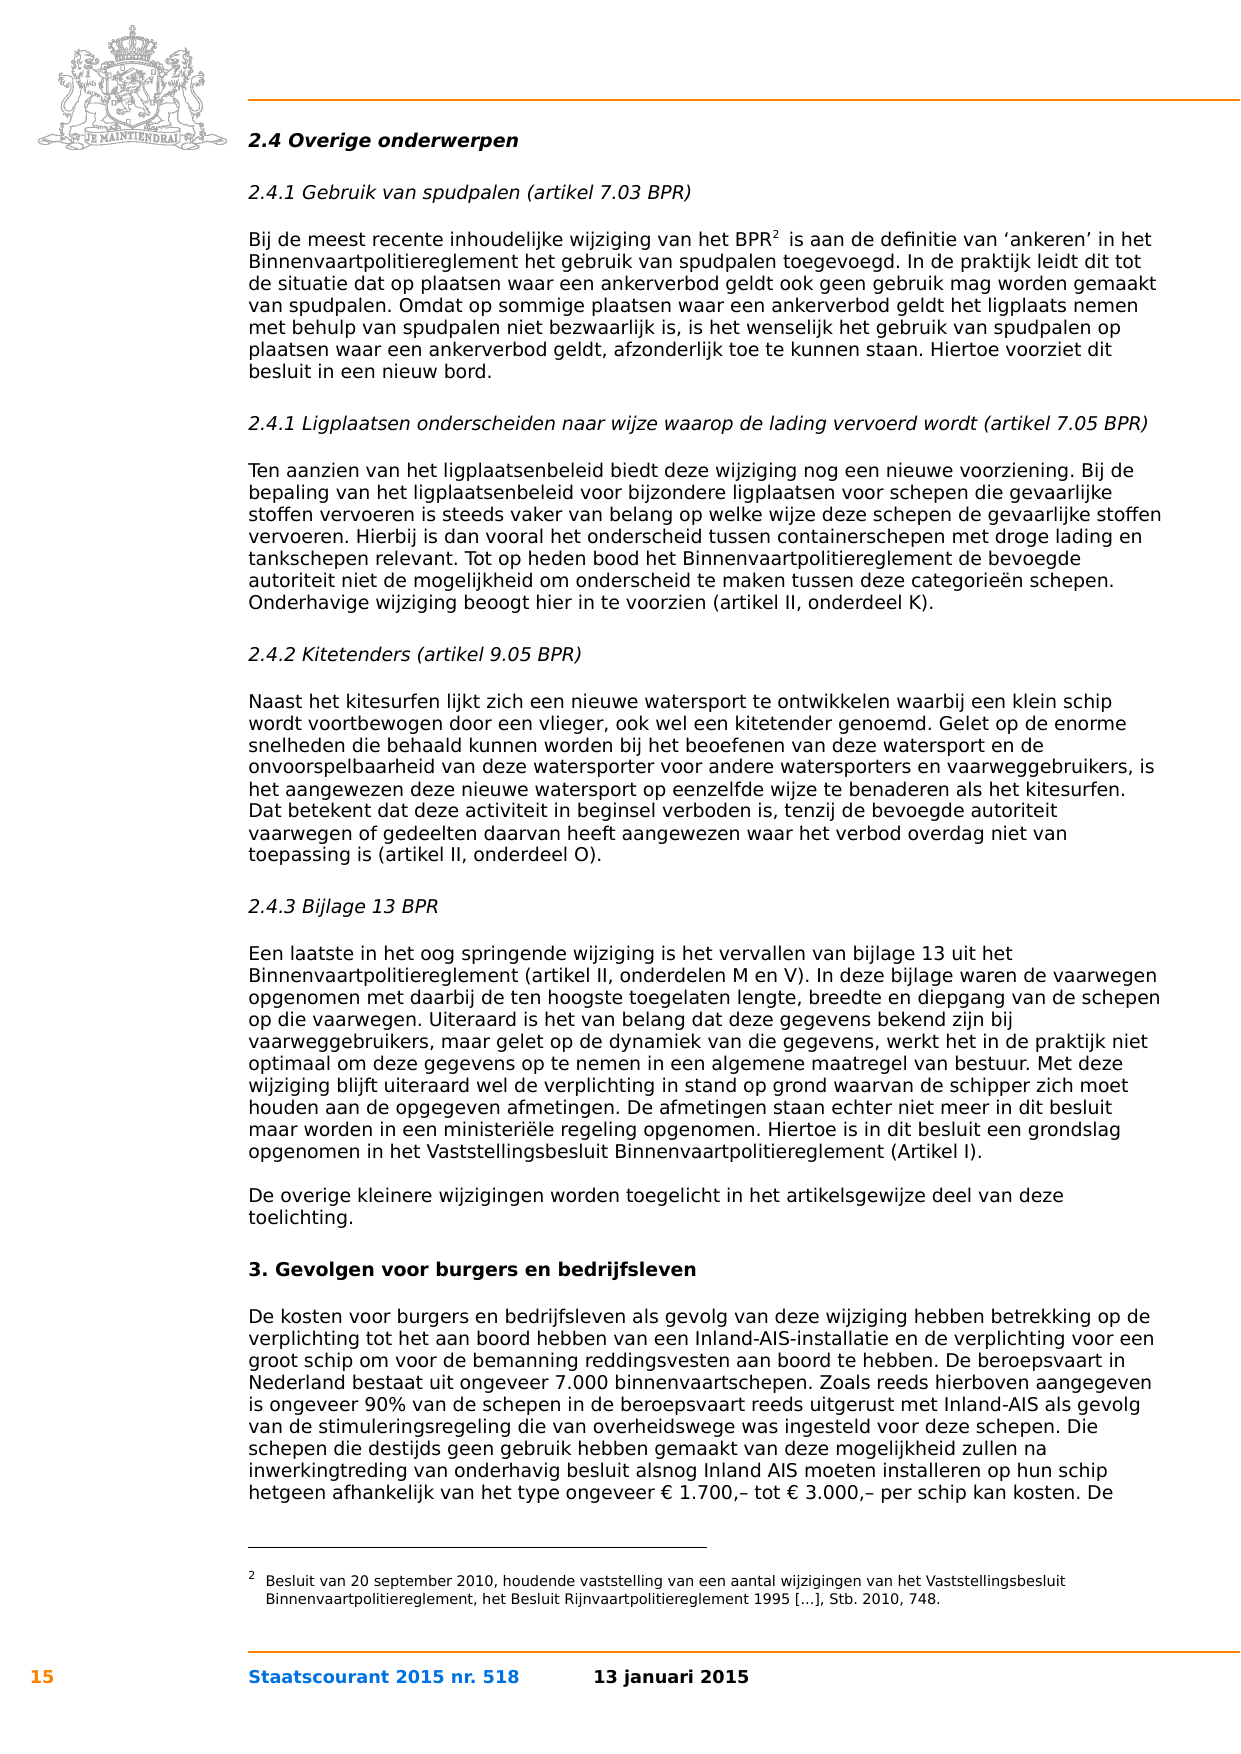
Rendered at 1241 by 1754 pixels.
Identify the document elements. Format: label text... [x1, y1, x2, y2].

text Naast het kitesurfen lijkt zich een nieuwe watersport te ontwikkelen waarbij een klein schip wordt voortbewogen door een vlieger, ook wel een kitetender genoemd. Gelet op de enorme snelheden die behaald kunnen worden bij het beoefenen van deze watersport en de onvoorspelbaarheid van deze watersporter voor andere watersporters en vaarweggebruikers, is het aangewezen deze nieuwe watersport op eenzelfde wijze te benaderen als het kitesurfen. Dat betekent dat deze activiteit in beginsel verboden is, tenzij de bevoegde autoriteit vaarwegen of gedeelten daarvan heeft aangewezen waar het verbod overdag niet van toepassing is (artikel II, onderdeel O). [248, 691, 1163, 866]
text Besluit van 20 september 2010, houdende vaststelling van een aantal wijzigingen van het Vaststellingsbesluit Binnenvaartpolitiereglement, het Besluit Rijnvaartpolitiereglement 1995 [...], Stb. 2010, 748. [248, 1569, 1163, 1608]
text Een laatste in het oog springende wijziging is het vervallen van bijlage 13 uit het Binnenvaartpolitiereglement (artikel II, onderdelen M en V). In deze bijlage waren de vaarwegen opgenomen met daarbij de ten hoogste toegelaten lengte, breedte en diepgang van de schepen op die vaarwegen. Uiteraard is het van belang dat deze gegevens bekend zijn bij vaarweggebruikers, maar gelet op de dynamiek van die gegevens, werkt het in de praktijk niet optimaal om deze gegevens op te nemen in een algemene maatregel van bestuur. Met deze wijziging blijft uiteraard wel de verplichting in stand op grond waarvan de schipper zich moet houden aan de opgegeven afmetingen. De afmetingen staan echter niet meer in dit besluit maar worden in een ministeriële regeling opgenomen. Hiertoe is in dit besluit een grondslag opgenomen in het Vaststellingsbesluit Binnenvaartpolitiereglement (Artikel I). [248, 943, 1163, 1163]
text Bij de meest recente inhoudelijke wijziging van het BPR is aan de definitie van ‘ankeren’ in het Binnenvaartpolitiereglement het gebruik van spudpalen toegevoegd. In de praktijk leidt dit tot de situatie dat op plaatsen waar een ankerverbod geldt ook geen gebruik mag worden gemaakt van spudpalen. Omdat op sommige plaatsen waar een ankerverbod geldt het ligplaats nemen met behulp van spudpalen niet bezwaarlijk is, is het wenselijk het gebruik van spudpalen op plaatsen waar een ankerverbod geldt, afzonderlijk toe te kunnen staan. Hiertoe voorziet dit besluit in een nieuw bord. [248, 229, 1163, 383]
text De kosten voor burgers en bedrijfsleven als gevolg van deze wijziging hebben betrekking op de verplichting tot het aan boord hebben van een Inland-AIS-installatie en de verplichting voor een groot schip om voor de bemanning reddingsvesten aan boord te hebben. De beroepsvaart in Nederland bestaat uit ongeveer 7.000 binnenvaartschepen. Zoals reeds hierboven aangegeven is ongeveer 90% van de schepen in de beroepsvaart reeds uitgerust met Inland-AIS als gevolg van de stimuleringsregeling die van overheidswege was ingesteld voor deze schepen. Die schepen die destijds geen gebruik hebben gemaakt van deze mogelijkheid zullen na inwerkingtreding van onderhavig besluit alsnog Inland AIS moeten installeren op hun schip hetgeen afhankelijk van het type ongeveer € 1.700,– tot € 3.000,– per schip kan kosten. De [248, 1306, 1163, 1504]
text Ten aanzien van het ligplaatsenbeleid biedt deze wijziging nog een nieuwe voorziening. Bij de bepaling van het ligplaatsenbeleid voor bijzondere ligplaatsen voor schepen die gevaarlijke stoffen vervoeren is steeds vaker van belang op welke wijze deze schepen de gevaarlijke stoffen vervoeren. Hierbij is dan vooral het onderscheid tussen containerschepen met droge lading en tankschepen relevant. Tot op heden bood het Binnenvaartpolitiereglement de bevoegde autoriteit niet de mogelijkheid om onderscheid te maken tussen deze categorieën schepen. Onderhavige wijziging beoogt hier in te voorzien (artikel II, onderdeel K). [248, 460, 1163, 613]
subtitle 2.4 Overige onderwerpen [248, 130, 1163, 152]
text De overige kleinere wijzigingen worden toegelicht in het artikelsgewijze deel van deze toelichting. [248, 1185, 1163, 1229]
subtitle 2.4.3 Bijlage 13 BPR [248, 896, 1163, 918]
subtitle 2.4.1 Gebruik van spudpalen (artikel 7.03 BPR) [248, 182, 1163, 204]
subtitle 3. Gevolgen voor burgers en bedrijfsleven [248, 1259, 1163, 1281]
subtitle 2.4.2 Kitetenders (artikel 9.05 BPR) [248, 643, 1163, 666]
picture [38, 25, 227, 150]
subtitle 2.4.1 Ligplaatsen onderscheiden naar wijze waarop de lading vervoerd wordt (artikel 7.05 BPR) [248, 413, 1163, 435]
